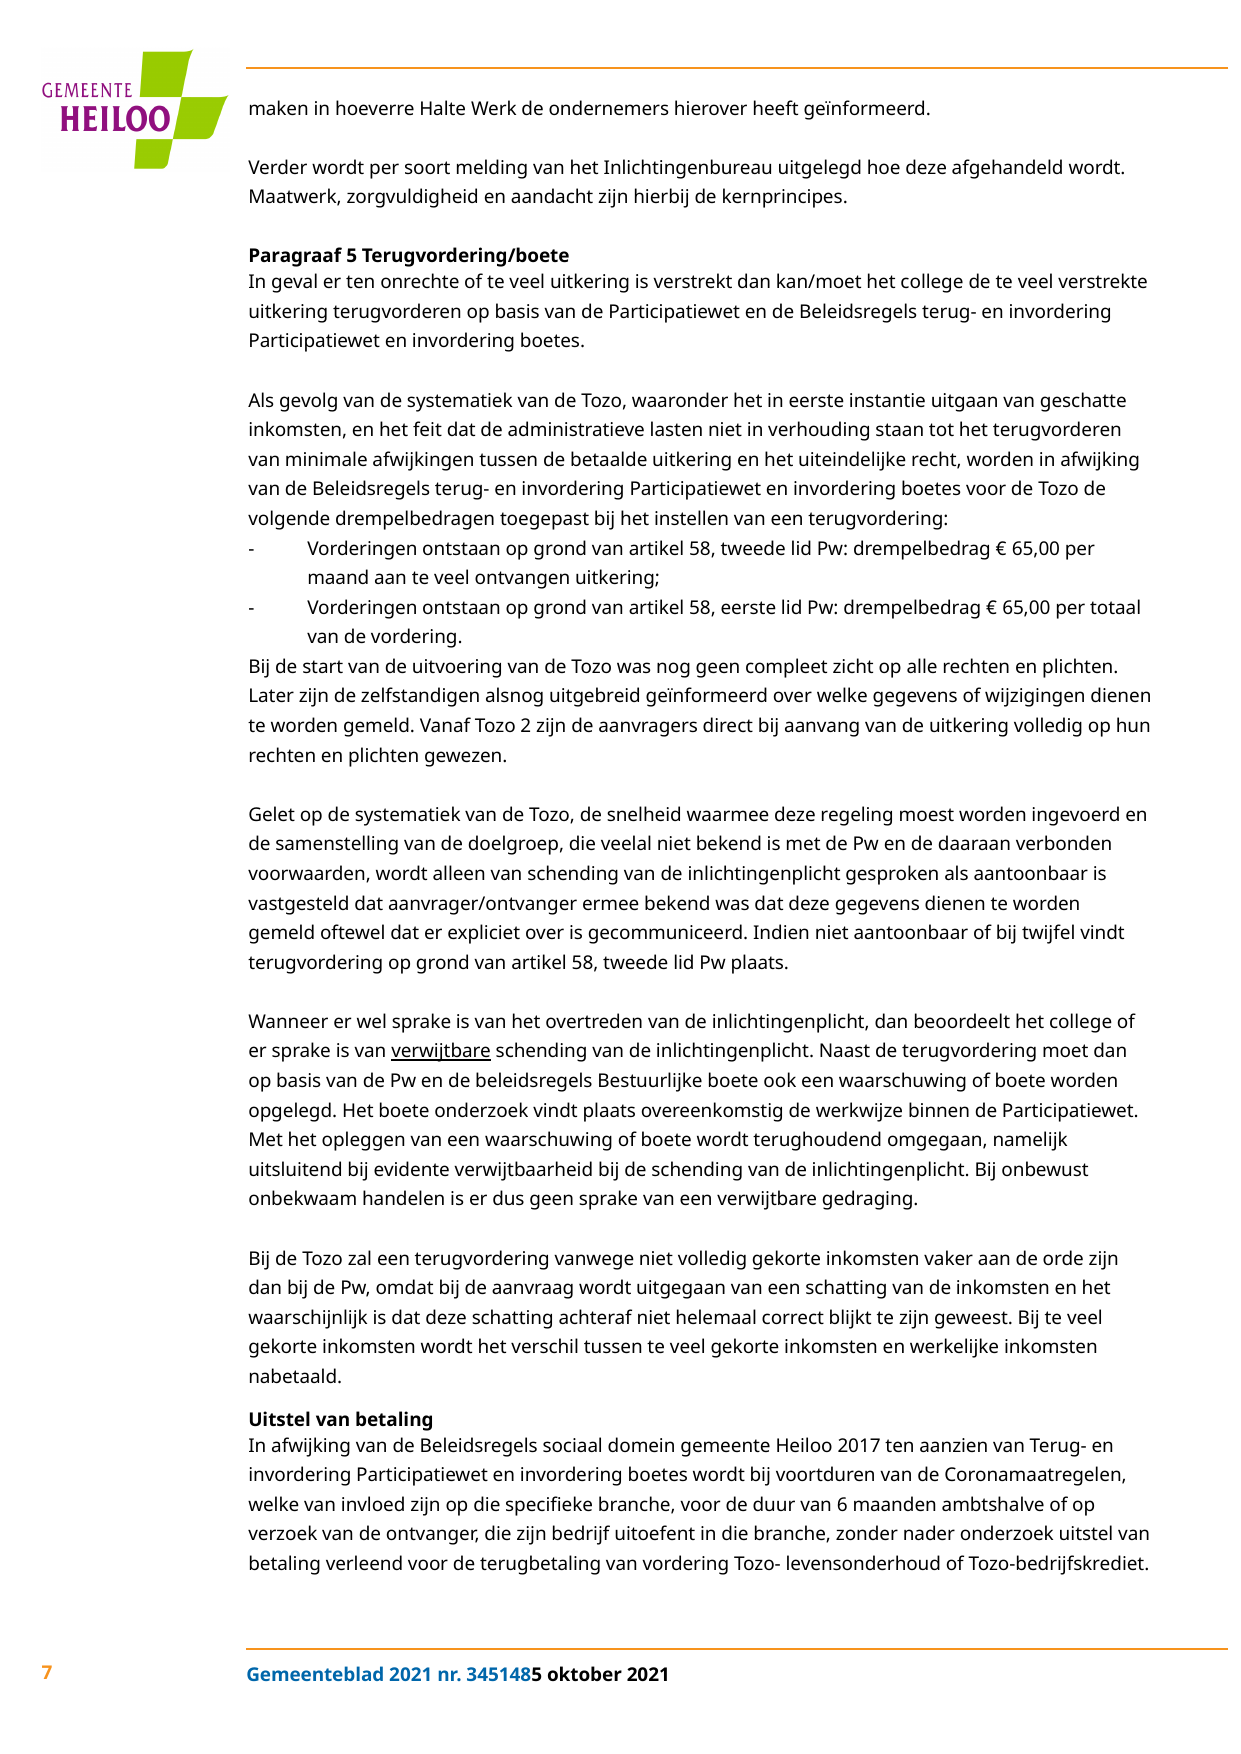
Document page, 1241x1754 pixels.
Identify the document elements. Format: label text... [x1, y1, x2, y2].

text In afwijking van de Beleidsregels sociaal domein gemeente Heiloo 2017 ten aanzien van Terug- en invordering Participatiewet en invordering boetes wordt bij voortduren van de Coronamaatregelen, welke van invloed zijn op die specifieke branche, voor de duur van 6 maanden ambtshalve of op verzoek van de ontvanger, die zijn bedrijf uitoefent in die branche, zonder nader onderzoek uitstel van betaling verleend voor de terugbetaling van vordering Tozo- levensonderhoud of Tozo-bedrijfskrediet. [248, 1432, 1152, 1576]
text Bij de Tozo zal een terugvordering vanwege niet volledig gekorte inkomsten vaker aan de orde zijn dan bij de Pw, omdat bij de aanvraag wordt uitgegaan van een schatting van de inkomsten en het waarschijnlijk is dat deze schatting achteraf niet helemaal correct blijkt te zijn geweest. Bij te veel gekorte inkomsten wordt het verschil tussen te veel gekorte inkomsten en werkelijke inkomsten nabetaald. [248, 1245, 1152, 1389]
text maken in hoeverre Halte Werk de ondernemers hierover heeft geïnformeerd. [248, 95, 1152, 121]
list Vorderingen ontstaan op grond van artikel 58, eerste lid Pw: drempelbedrag € 65,00 per totaal van de vordering. [248, 594, 1152, 649]
text Uitstel van betaling [248, 1406, 1152, 1432]
text Verder wordt per soort melding van het Inlichtingenbureau uitgelegd hoe deze afgehandeld wordt. Maatwerk, zorgvuldigheid en aandacht zijn hierbij de kernprincipes. [248, 154, 1152, 209]
list Vorderingen ontstaan op grond van artikel 58, tweede lid Pw: drempelbedrag € 65,00 per maand aan te veel ontvangen uitkering; [248, 535, 1152, 590]
picture [41, 47, 231, 172]
text Gelet op de systematiek van de Tozo, de snelheid waarmee deze regeling moest worden ingevoerd en de samenstelling van de doelgroep, die veelal niet bekend is met de Pw en de daaraan verbonden voorwaarden, wordt alleen van schending van de inlichtingenplicht gesproken als aantoonbaar is vastgesteld dat aanvrager/ontvanger ermee bekend was dat deze gegevens dienen te worden gemeld oftewel dat er expliciet over is gecommuniceerd. Indien niet aantoonbaar of bij twijfel vindt terugvordering op grond van artikel 58, tweede lid Pw plaats. [248, 801, 1152, 974]
text Wanneer er wel sprake is van het overtreden van de inlichtingenplicht, dan beoordeelt het college of er sprake is van verwijtbare schending van de inlichtingenplicht. Naast de terugvordering moet dan op basis van de Pw en de beleidsregels Bestuurlijke boete ook een waarschuwing of boete worden opgelegd. Het boete onderzoek vindt plaats overeenkomstig de werkwijze binnen de Participatiewet. Met het opleggen van een waarschuwing of boete wordt terughoudend omgegaan, namelijk uitsluitend bij evidente verwijtbaarheid bij de schending van de inlichtingenplicht. Bij onbewust onbekwaam handelen is er dus geen sprake van een verwijtbare gedraging. [248, 1008, 1152, 1211]
text Bij de start van de uitvoering van de Tozo was nog geen compleet zicht op alle rechten en plichten. Later zijn de zelfstandigen alsnog uitgebreid geïnformeerd over welke gegevens of wijzigingen dienen te worden gemeld. Vanaf Tozo 2 zijn de aanvragers direct bij aanvang van de uitkering volledig op hun rechten en plichten gewezen. [248, 653, 1152, 767]
text In geval er ten onrechte of te veel uitkering is verstrekt dan kan/moet het college de te veel verstrekte uitkering terugvorderen op basis van de Participatiewet en de Beleidsregels terug- en invordering Participatiewet en invordering boetes. [248, 268, 1152, 353]
text Als gevolg van de systematiek van de Tozo, waaronder het in eerste instantie uitgaan van geschatte inkomsten, en het feit dat de administratieve lasten niet in verhouding staan tot het terugvorderen van minimale afwijkingen tussen de betaalde uitkering en het uiteindelijke recht, worden in afwijking van de Beleidsregels terug- en invordering Participatiewet en invordering boetes voor de Tozo de volgende drempelbedragen toegepast bij het instellen van een terugvordering: [248, 387, 1152, 531]
text Paragraaf 5 Terugvordering/boete [248, 243, 1152, 268]
